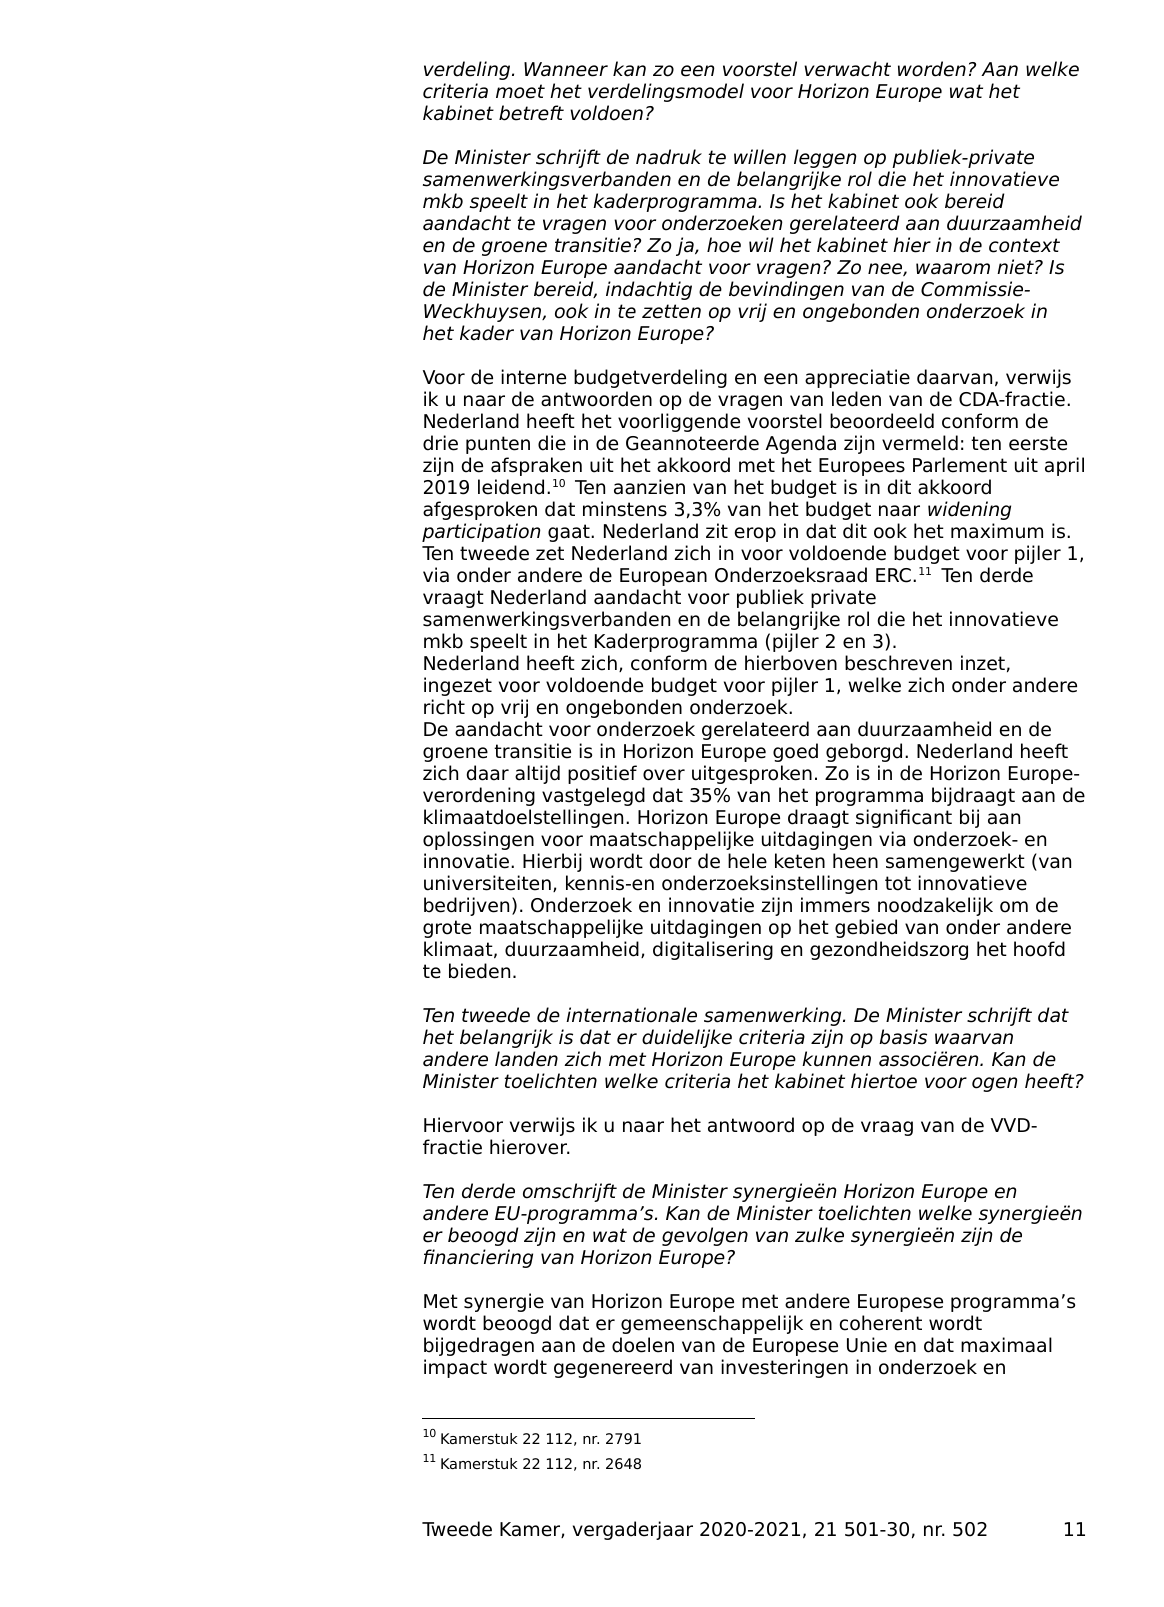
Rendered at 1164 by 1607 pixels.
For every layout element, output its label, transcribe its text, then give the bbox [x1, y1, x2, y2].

text Met synergie van Horizon Europe met andere Europese programma’s wordt beoogd dat er gemeenschappelijk en coherent wordt bijgedragen aan de doelen van de Europese Unie en dat maximaal impact wordt gegenereerd van investeringen in onderzoek en [422, 1291, 1087, 1379]
text Voor de interne budgetverdeling en een appreciatie daarvan, verwijs ik u naar de antwoorden op de vragen van leden van de CDA-fractie. Nederland heeft het voorliggende voorstel beoordeeld conform de drie punten die in de Geannoteerde Agenda zijn vermeld: ten eerste zijn de afspraken uit het akkoord met het Europees Parlement uit april 2019 leidend. Ten aanzien van het budget is in dit akkoord afgesproken dat minstens 3,3% van het budget naar widening participation gaat. Nederland zit erop in dat dit ook het maximum is. Ten tweede zet Nederland zich in voor voldoende budget voor pijler 1, via onder andere de European Onderzoeksraad ERC. Ten derde vraagt Nederland aandacht voor publiek private samenwerkingsverbanden en de belangrijke rol die het innovatieve mkb speelt in het Kaderprogramma (pijler 2 en 3). [422, 367, 1087, 653]
text Kamerstuk 22 112, nr. 2648 [422, 1452, 1087, 1474]
text verdeling. Wanneer kan zo een voorstel verwacht worden? Aan welke criteria moet het verdelingsmodel voor Horizon Europe wat het kabinet betreft voldoen? [422, 59, 1087, 125]
text Hiervoor verwijs ik u naar het antwoord op de vraag van de VVD-fractie hierover. [422, 1115, 1087, 1159]
text Kamerstuk 22 112, nr. 2791 [422, 1427, 1087, 1449]
text De aandacht voor onderzoek gerelateerd aan duurzaamheid en de groene transitie is in Horizon Europe goed geborgd. Nederland heeft zich daar altijd positief over uitgesproken. Zo is in de Horizon Europe-verordening vastgelegd dat 35% van het programma bijdraagt aan de klimaatdoelstellingen. Horizon Europe draagt significant bij aan oplossingen voor maatschappelijke uitdagingen via onderzoek- en innovatie. Hierbij wordt door de hele keten heen samengewerkt (van universiteiten, kennis-en onderzoeksinstellingen tot innovatieve bedrijven). Onderzoek en innovatie zijn immers noodzakelijk om de grote maatschappelijke uitdagingen op het gebied van onder andere klimaat, duurzaamheid, digitalisering en gezondheidszorg het hoofd te bieden. [422, 719, 1087, 983]
text De Minister schrijft de nadruk te willen leggen op publiek-private samenwerkingsverbanden en de belangrijke rol die het innovatieve mkb speelt in het kaderprogramma. Is het kabinet ook bereid aandacht te vragen voor onderzoeken gerelateerd aan duurzaamheid en de groene transitie? Zo ja, hoe wil het kabinet hier in de context van Horizon Europe aandacht voor vragen? Zo nee, waarom niet? Is de Minister bereid, indachtig de bevindingen van de Commissie-Weckhuysen, ook in te zetten op vrij en ongebonden onderzoek in het kader van Horizon Europe? [422, 147, 1087, 345]
text Ten tweede de internationale samenwerking. De Minister schrijft dat het belangrijk is dat er duidelijke criteria zijn op basis waarvan andere landen zich met Horizon Europe kunnen associëren. Kan de Minister toelichten welke criteria het kabinet hiertoe voor ogen heeft? [422, 1005, 1087, 1093]
text Nederland heeft zich, conform de hierboven beschreven inzet, ingezet voor voldoende budget voor pijler 1, welke zich onder andere richt op vrij en ongebonden onderzoek. [422, 653, 1087, 719]
text Ten derde omschrijft de Minister synergieën Horizon Europe en andere EU-programma’s. Kan de Minister toelichten welke synergieën er beoogd zijn en wat de gevolgen van zulke synergieën zijn de financiering van Horizon Europe? [422, 1181, 1087, 1269]
